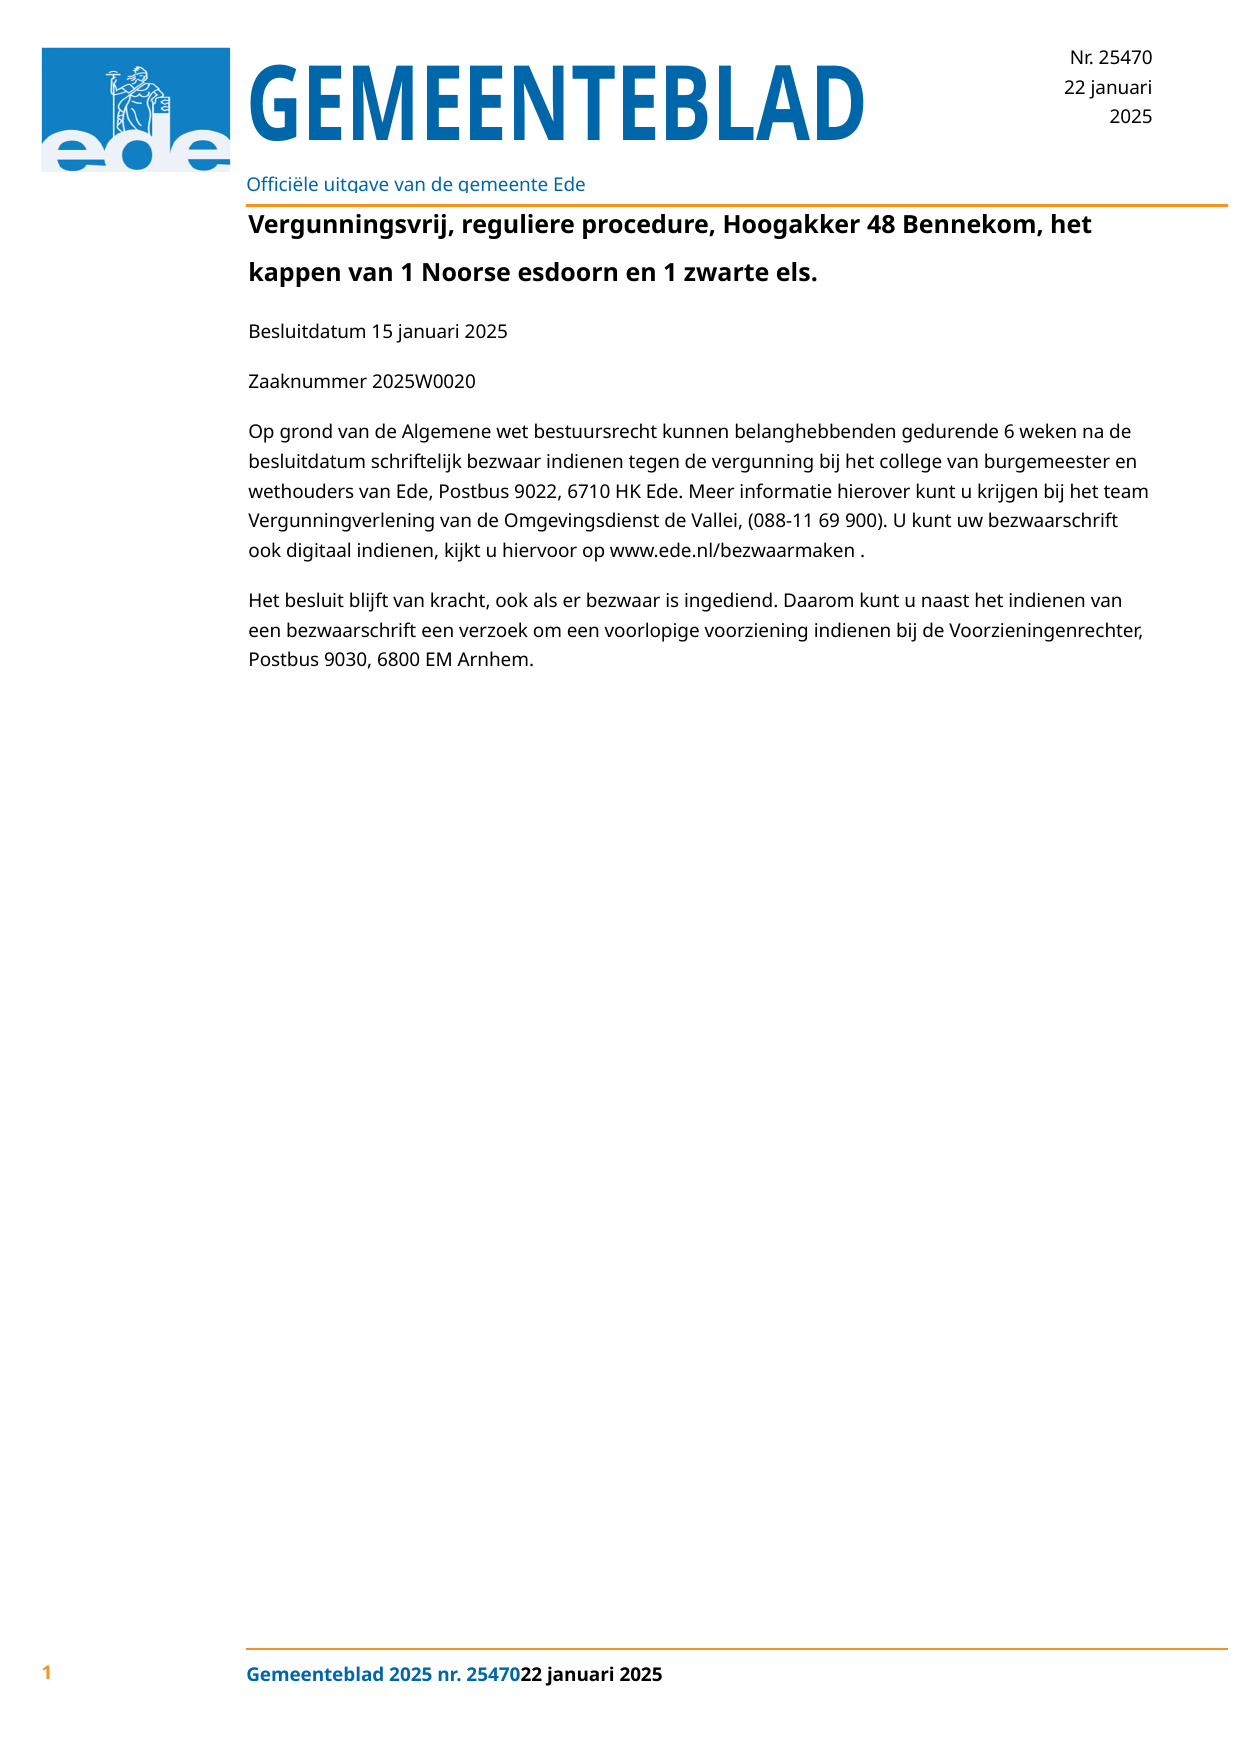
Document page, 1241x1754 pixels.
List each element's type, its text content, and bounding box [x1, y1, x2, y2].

text Het besluit blijft van kracht, ook als er bezwaar is ingediend. Daarom kunt u naast het indienen van een bezwaarschrift een verzoek om een voorlopige voorziening indienen bij de Voorzieningenrechter, Postbus 9030, 6800 EM Arnhem. [248, 587, 1152, 672]
picture [41, 47, 231, 172]
text Vergunningsvrij, reguliere procedure, Hoogakker 48 Bennekom, het kappen van 1 Noorse esdoorn en 1 zwarte els. [248, 207, 1152, 288]
text Zaaknummer 2025W0020 [248, 368, 1152, 394]
text Op grond van de Algemene wet bestuursrecht kunnen belanghebbenden gedurende 6 weken na de besluitdatum schriftelijk bezwaar indienen tegen de vergunning bij het college van burgemeester en wethouders van Ede, Postbus 9022, 6710 HK Ede. Meer informatie hierover kunt u krijgen bij het team Vergunningverlening van de Omgevingsdienst de Vallei, (088-11 69 900). U kunt uw bezwaarschrift ook digitaal indienen, kijkt u hiervoor op www.ede.nl/bezwaarmaken . [248, 419, 1152, 563]
text Besluitdatum 15 januari 2025 [248, 318, 1152, 344]
